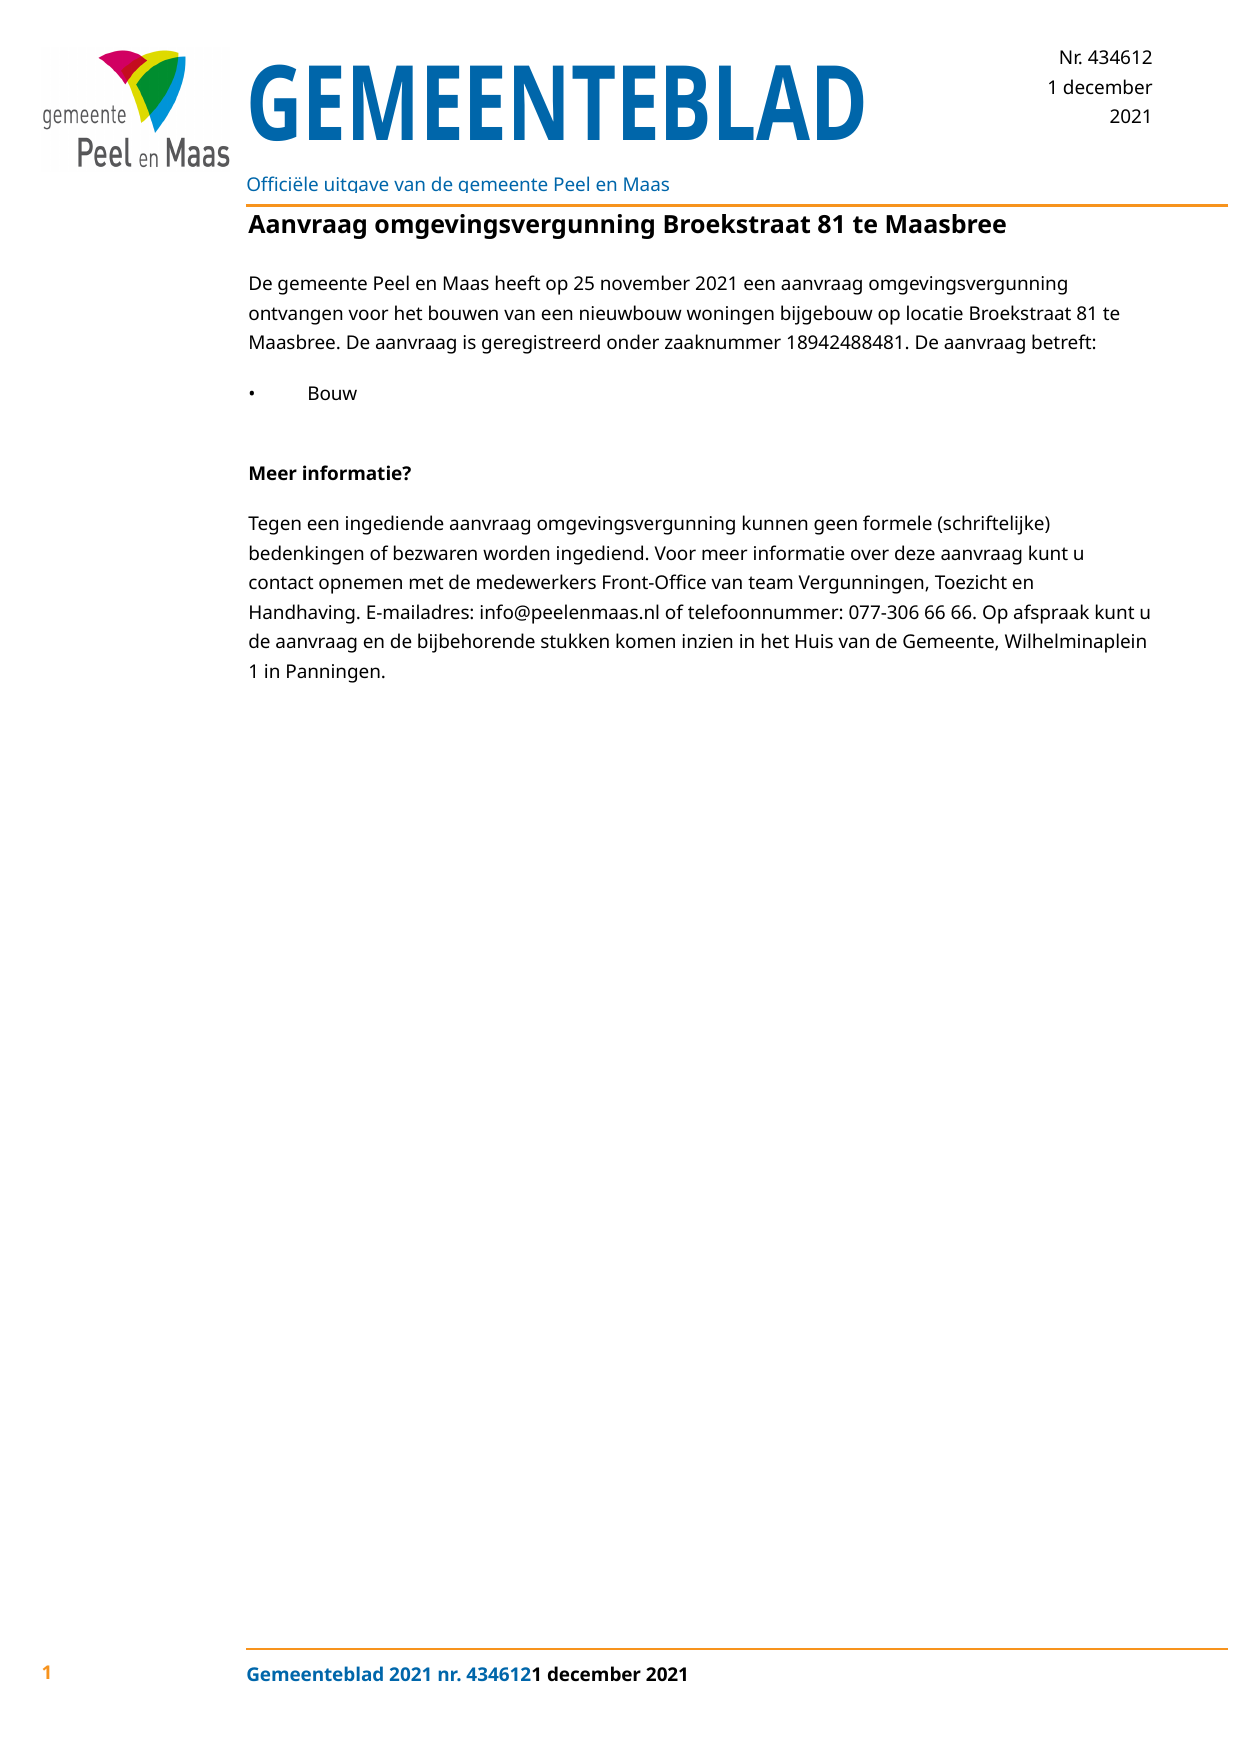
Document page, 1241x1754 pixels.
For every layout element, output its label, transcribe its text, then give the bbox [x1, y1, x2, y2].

text Meer informatie? [248, 460, 1152, 486]
text Aanvraag omgevingsvergunning Broekstraat 81 te Maasbree [248, 207, 1152, 241]
list Bouw [248, 380, 1152, 406]
text De gemeente Peel en Maas heeft op 25 november 2021 een aanvraag omgevingsvergunning ontvangen voor het bouwen van een nieuwbouw woningen bijgebouw op locatie Broekstraat 81 te Maasbree. De aanvraag is geregistreerd onder zaaknummer 18942488481. De aanvraag betreft: [248, 270, 1152, 355]
text Tegen een ingediende aanvraag omgevingsvergunning kunnen geen formele (schriftelijke) bedenkingen of bezwaren worden ingediend. Voor meer informatie over deze aanvraag kunt u contact opnemen met de medewerkers Front-Office van team Vergunningen, Toezicht en Handhaving. E-mailadres: info@peelenmaas.nl of telefoonnummer: 077-306 66 66. Op afspraak kunt u de aanvraag en de bijbehorende stukken komen inzien in het Huis van de Gemeente, Wilhelminaplein 1 in Panningen. [248, 510, 1152, 684]
picture [41, 47, 231, 172]
